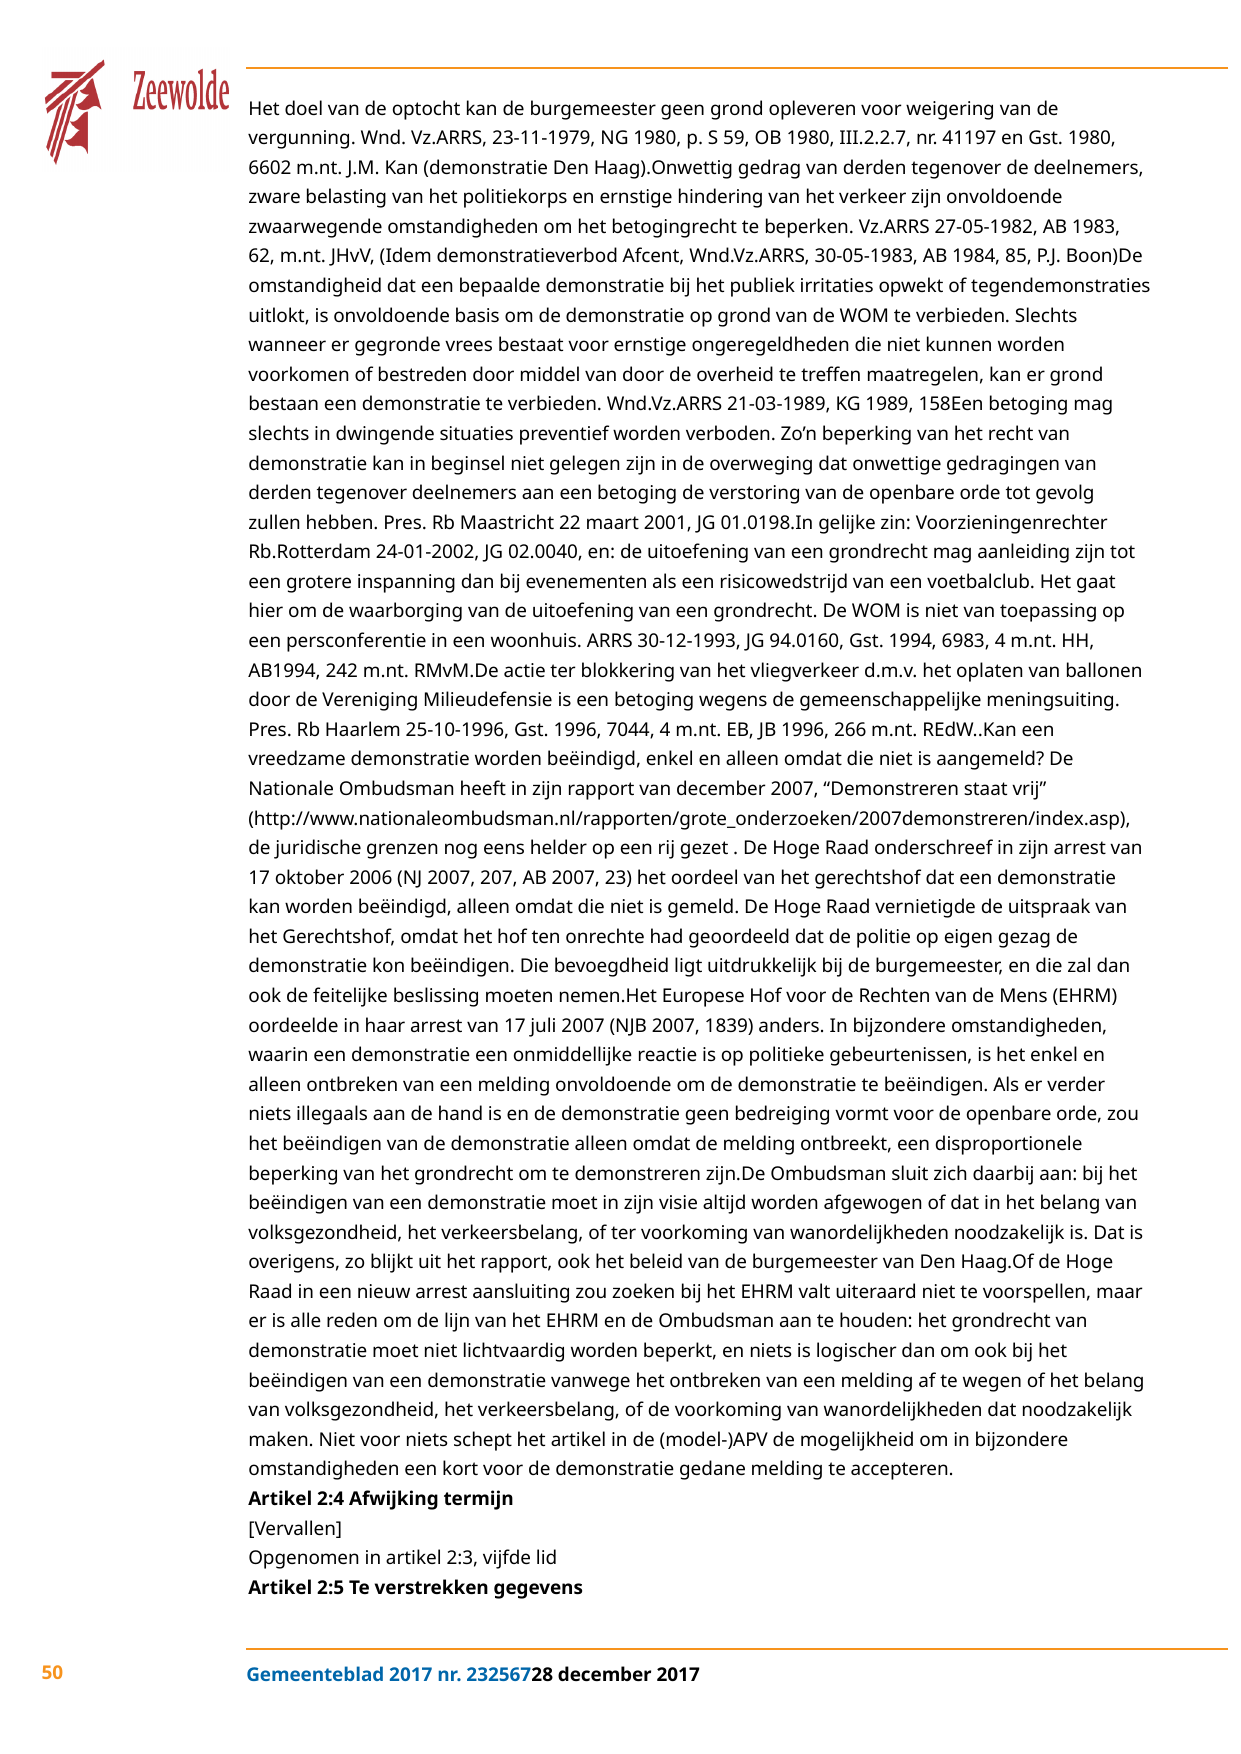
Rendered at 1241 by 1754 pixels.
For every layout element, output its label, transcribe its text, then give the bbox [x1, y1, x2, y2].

text Artikel 2:5 Te verstrekken gegevens [248, 1574, 1152, 1600]
text [Vervallen] [248, 1515, 1152, 1541]
text Opgenomen in artikel 2:3, vijfde lid [248, 1544, 1152, 1570]
picture [41, 47, 231, 172]
text Het doel van de optocht kan de burgemeester geen grond opleveren voor weigering van de vergunning. Wnd. Vz.ARRS, 23-11-1979, NG 1980, p. S 59, OB 1980, III.2.2.7, nr. 41197 en Gst. 1980, 6602 m.nt. J.M. Kan (demonstratie Den Haag). Onwettig gedrag van derden tegenover de deelnemers, zware belasting van het politiekorps en ernstige hindering van het verkeer zijn onvoldoende zwaarwegende omstandigheden om het betogingrecht te beperken. Vz.ARRS 27-05-1982, AB 1983, 62, m.nt. JHvV, (Idem demonstratieverbod Afcent, Wnd.Vz.ARRS, 30-05-1983, AB 1984, 85, P.J. Boon) De omstandigheid dat een bepaalde demonstratie bij het publiek irritaties opwekt of tegendemonstraties uitlokt, is onvoldoende basis om de demonstratie op grond van de WOM te verbieden. Slechts wanneer er gegronde vrees bestaat voor ernstige ongeregeldheden die niet kunnen worden voorkomen of bestreden door middel van door de overheid te treffen maatregelen, kan er grond bestaan een demonstratie te verbieden. Wnd.Vz.ARRS 21-03-1989, KG 1989, 158 Een betoging mag slechts in dwingende situaties preventief worden verboden. Zo’n beperking van het recht van demonstratie kan in beginsel niet gelegen zijn in de overweging dat onwettige gedragingen van derden tegenover deelnemers aan een betoging de verstoring van de openbare orde tot gevolg zullen hebben. Pres. Rb Maastricht 22 maart 2001, JG 01.0198. In gelijke zin: Voorzieningenrechter Rb.Rotterdam 24-01-2002, JG 02.0040, en: de uitoefening van een grondrecht mag aanleiding zijn tot een grotere inspanning dan bij evenementen als een risicowedstrijd van een voetbalclub. Het gaat hier om de waarborging van de uitoefening van een grondrecht. De WOM is niet van toepassing op een persconferentie in een woonhuis. ARRS 30-12-1993, JG 94.0160, Gst. 1994, 6983, 4 m.nt. HH, AB1994, 242 m.nt. RMvM. De actie ter blokkering van het vliegverkeer d.m.v. het oplaten van ballonen door de Vereniging Milieudefensie is een betoging wegens de gemeenschappelijke meningsuiting. Pres. Rb Haarlem 25-10-1996, Gst. 1996, 7044, 4 m.nt. EB, JB 1996, 266 m.nt. REdW.. Kan een vreedzame demonstratie worden beëindigd, enkel en alleen omdat die niet is aangemeld? De Nationale Ombudsman heeft in zijn rapport van december 2007, “Demonstreren staat vrij” (http://www.nationaleombudsman.nl/rapporten/grote_onderzoeken/2007demonstreren/index.asp), de juridische grenzen nog eens helder op een rij gezet . De Hoge Raad onderschreef in zijn arrest van 17 oktober 2006 (NJ 2007, 207, AB 2007, 23) het oordeel van het gerechtshof dat een demonstratie kan worden beëindigd, alleen omdat die niet is gemeld. De Hoge Raad vernietigde de uitspraak van het Gerechtshof, omdat het hof ten onrechte had geoordeeld dat de politie op eigen gezag de demonstratie kon beëindigen. Die bevoegdheid ligt uitdrukkelijk bij de burgemeester, en die zal dan ook de feitelijke beslissing moeten nemen. Het Europese Hof voor de Rechten van de Mens (EHRM) oordeelde in haar arrest van 17 juli 2007 (NJB 2007, 1839) anders. In bijzondere omstandigheden, waarin een demonstratie een onmiddellijke reactie is op politieke gebeurtenissen, is het enkel en alleen ontbreken van een melding onvoldoende om de demonstratie te beëindigen. Als er verder niets illegaals aan de hand is en de demonstratie geen bedreiging vormt voor de openbare orde, zou het beëindigen van de demonstratie alleen omdat de melding ontbreekt, een disproportionele beperking van het grondrecht om te demonstreren zijn. De Ombudsman sluit zich daarbij aan: bij het beëindigen van een demonstratie moet in zijn visie altijd worden afgewogen of dat in het belang van volksgezondheid, het verkeersbelang, of ter voorkoming van wanordelijkheden noodzakelijk is. Dat is overigens, zo blijkt uit het rapport, ook het beleid van de burgemeester van Den Haag. Of de Hoge Raad in een nieuw arrest aansluiting zou zoeken bij het EHRM valt uiteraard niet te voorspellen, maar er is alle reden om de lijn van het EHRM en de Ombudsman aan te houden: het grondrecht van demonstratie moet niet lichtvaardig worden beperkt, en niets is logischer dan om ook bij het beëindigen van een demonstratie vanwege het ontbreken van een melding af te wegen of het belang van volksgezondheid, het verkeersbelang, of de voorkoming van wanordelijkheden dat noodzakelijk maken. Niet voor niets schept het artikel in de (model-)APV de mogelijkheid om in bijzondere omstandigheden een kort voor de demonstratie gedane melding te accepteren. [248, 95, 1152, 1481]
text Artikel 2:4 Afwijking termijn [248, 1485, 1152, 1511]
